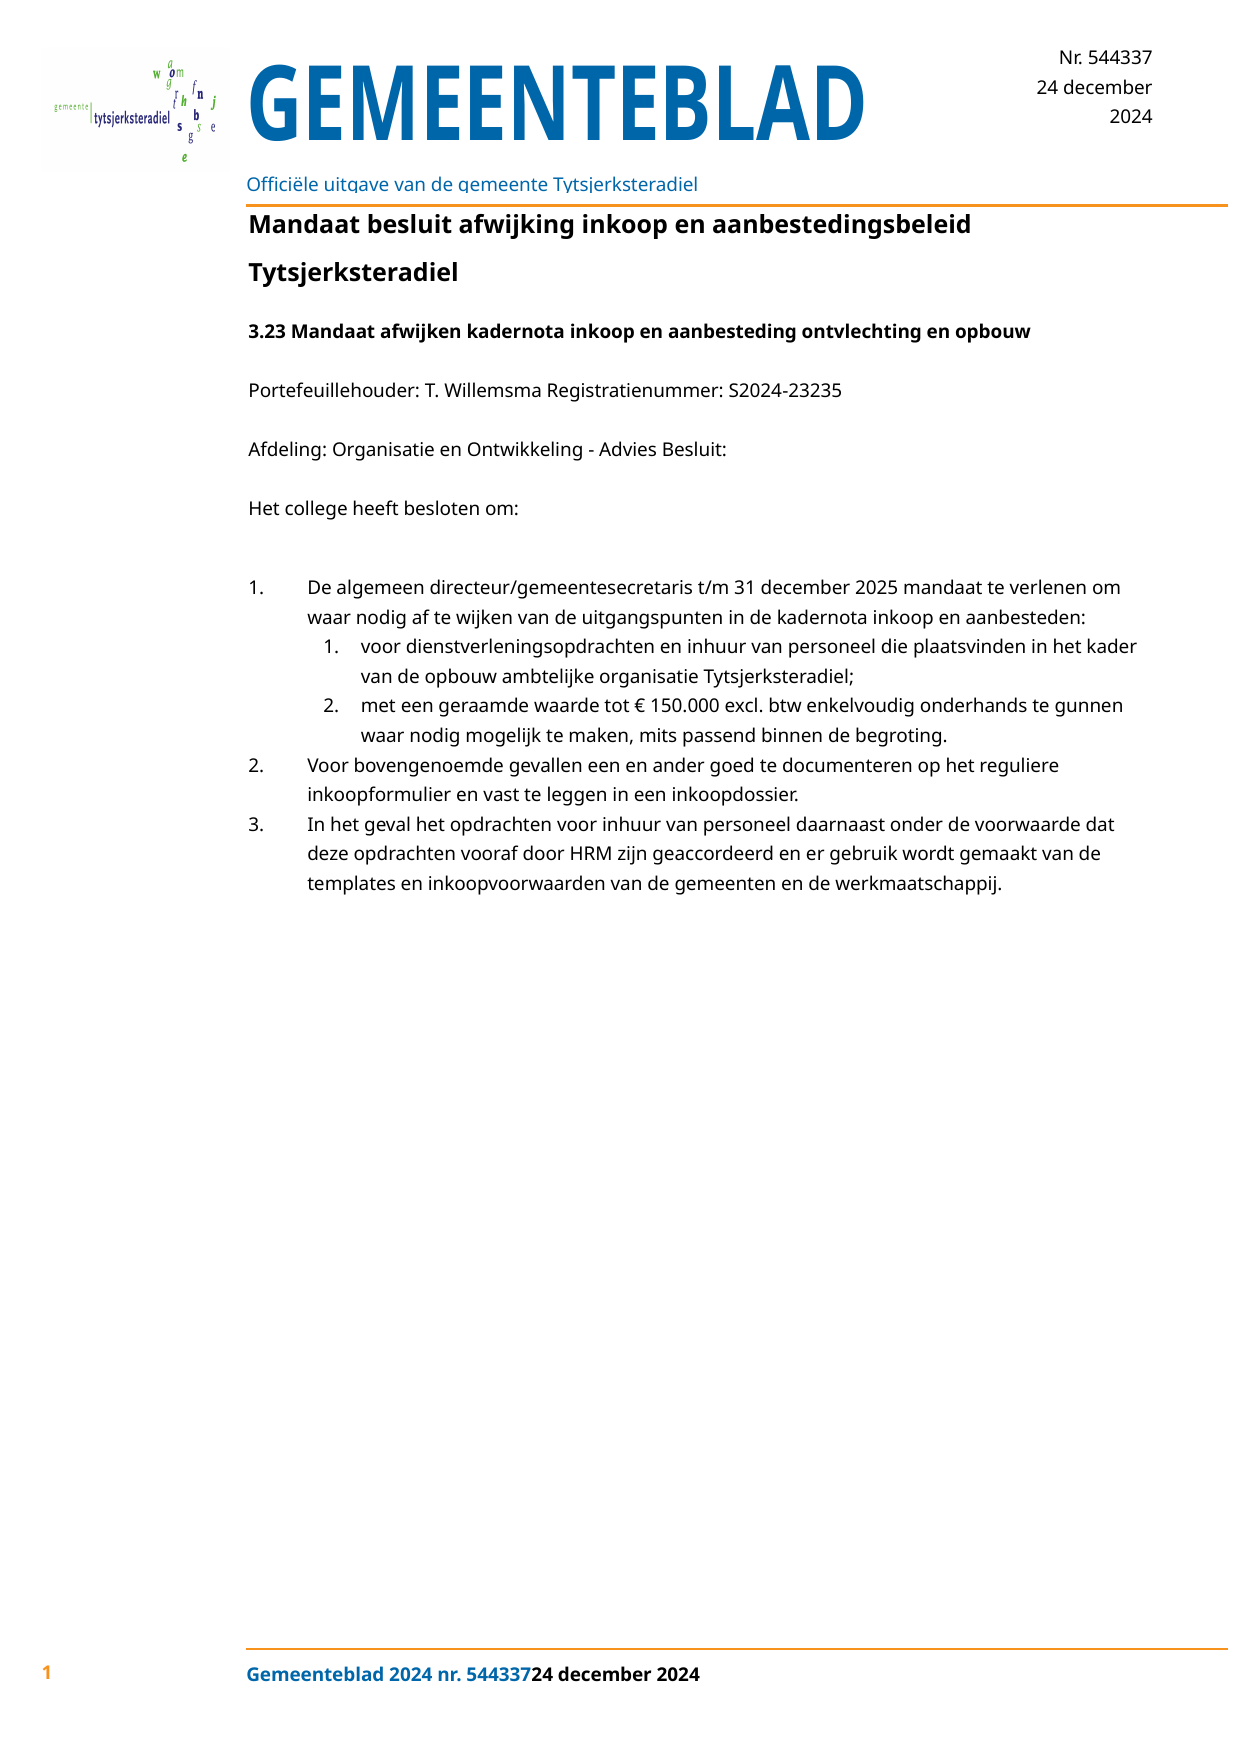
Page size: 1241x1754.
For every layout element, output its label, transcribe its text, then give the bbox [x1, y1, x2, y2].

text Mandaat besluit afwijking inkoop en aanbestedingsbeleid Tytsjerksteradiel [248, 207, 1152, 288]
text Afdeling: Organisatie en Ontwikkeling - Advies Besluit: [248, 436, 1152, 462]
list De algemeen directeur/gemeentesecretaris t/m 31 december 2025 mandaat te verlenen om waar nodig af te wijken van de uitgangspunten in de kadernota inkoop en aanbesteden: [248, 574, 1152, 629]
text 3.23 Mandaat afwijken kadernota inkoop en aanbesteding ontvlechting en opbouw [248, 318, 1152, 344]
picture [41, 47, 231, 172]
list voor dienstverleningsopdrachten en inhuur van personeel die plaatsvinden in het kader van de opbouw ambtelijke organisatie Tytsjerksteradiel; [323, 633, 1152, 689]
list Voor bovengenoemde gevallen een en ander goed te documenteren op het reguliere inkoopformulier en vast te leggen in een inkoopdossier. [248, 752, 1152, 807]
text Portefeuillehouder: T. Willemsma Registratienummer: S2024‑23235 [248, 377, 1152, 403]
text Het college heeft besloten om: [248, 495, 1152, 521]
list met een geraamde waarde tot € 150.000 excl. btw enkelvoudig onderhands te gunnen waar nodig mogelijk te maken, mits passend binnen de begroting. [323, 693, 1152, 748]
list In het geval het opdrachten voor inhuur van personeel daarnaast onder de voorwaarde dat deze opdrachten vooraf door HRM zijn geaccordeerd en er gebruik wordt gemaakt van de templates en inkoopvoorwaarden van de gemeenten en de werkmaatschappij. [248, 811, 1152, 896]
